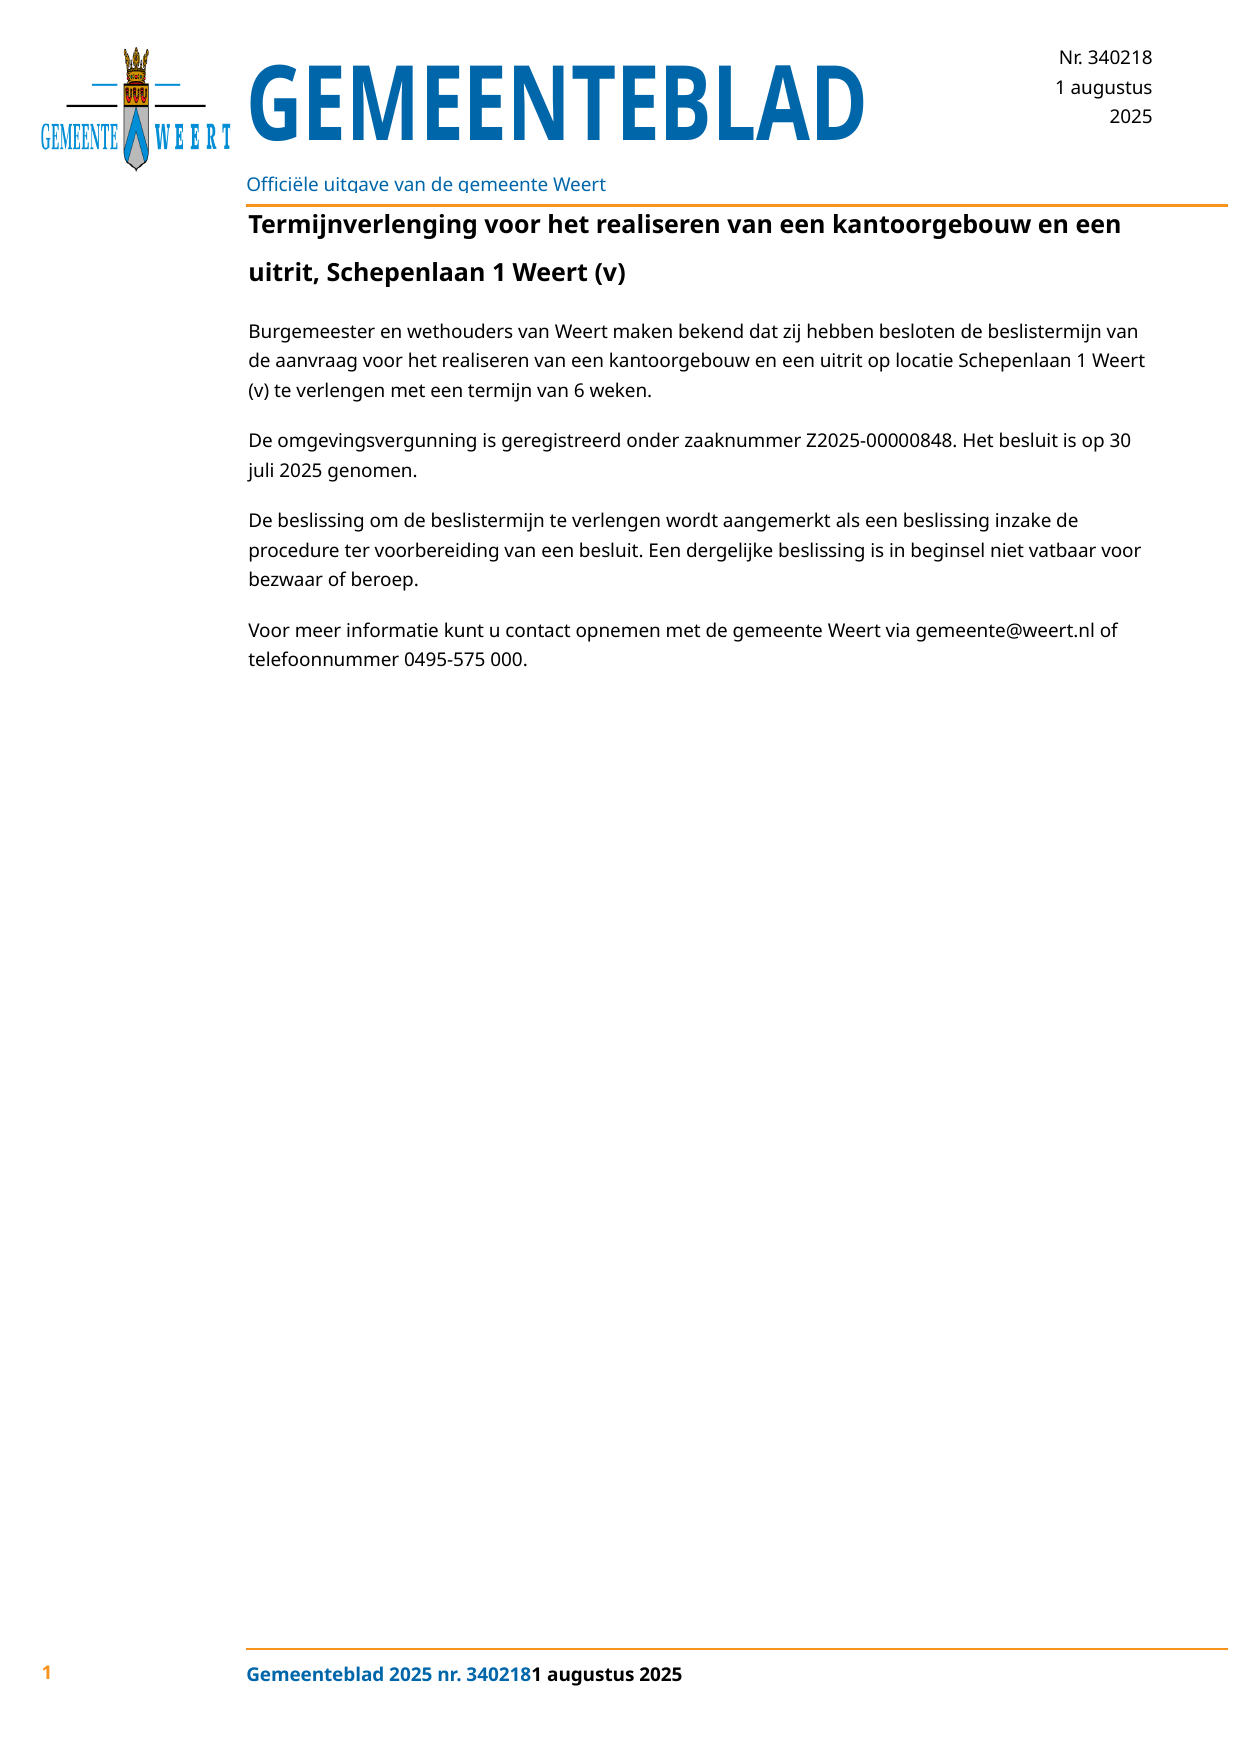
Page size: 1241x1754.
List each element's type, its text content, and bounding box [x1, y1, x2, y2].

text De beslissing om de beslistermijn te verlengen wordt aangemerkt als een beslissing inzake de procedure ter voorbereiding van een besluit. Een dergelijke beslissing is in beginsel niet vatbaar voor bezwaar of beroep. [248, 507, 1152, 592]
picture [41, 47, 231, 172]
text Termijnverlenging voor het realiseren van een kantoorgebouw en een uitrit, Schepenlaan 1 Weert (v) [248, 207, 1152, 288]
text De omgevingsvergunning is geregistreerd onder zaaknummer Z2025-00000848. Het besluit is op 30 juli 2025 genomen. [248, 427, 1152, 483]
text Burgemeester en wethouders van Weert maken bekend dat zij hebben besloten de beslistermijn van de aanvraag voor het realiseren van een kantoorgebouw en een uitrit op locatie Schepenlaan 1 Weert (v) te verlengen met een termijn van 6 weken. [248, 318, 1152, 403]
text Voor meer informatie kunt u contact opnemen met de gemeente Weert via gemeente@weert.nl of telefoonnummer 0495-575 000. [248, 617, 1152, 672]
